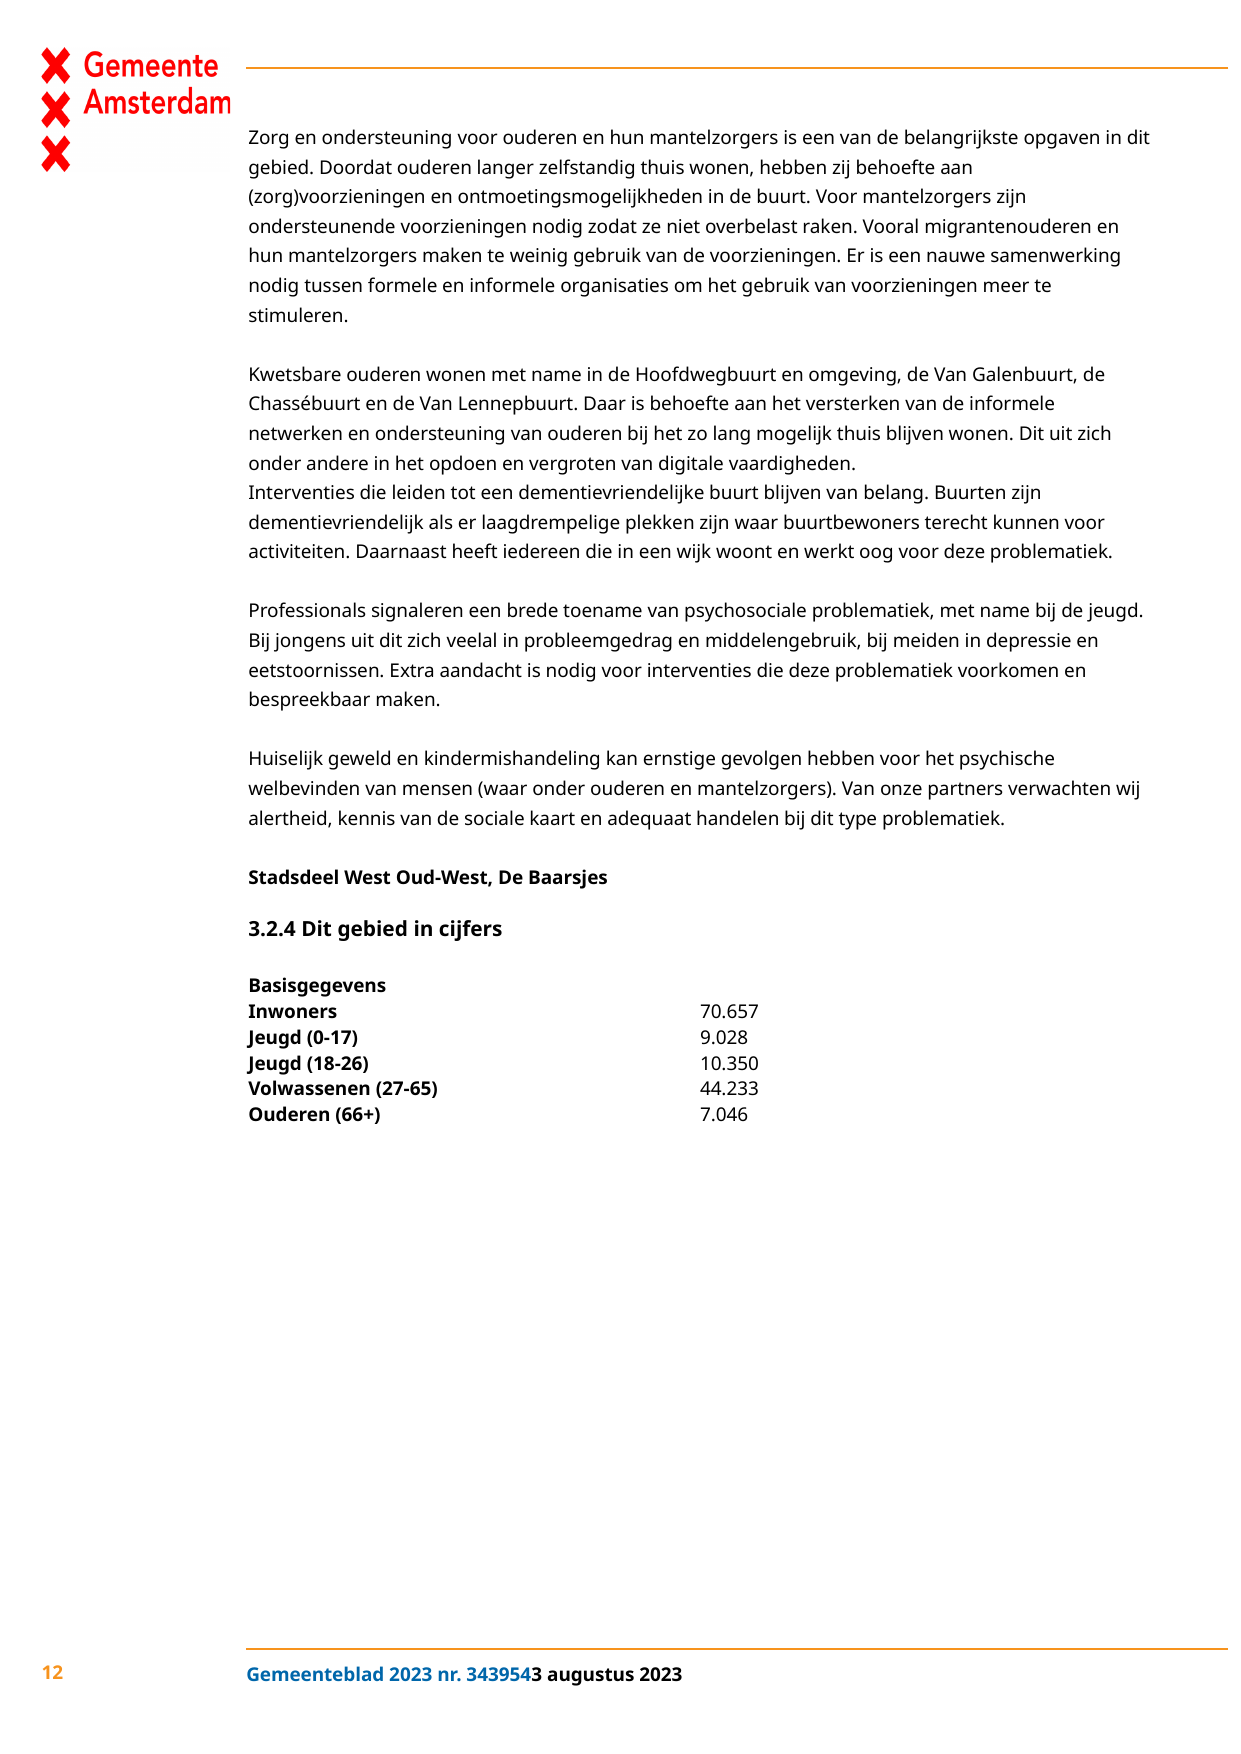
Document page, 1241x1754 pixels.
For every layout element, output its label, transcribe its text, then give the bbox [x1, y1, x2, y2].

text Kwetsbare ouderen wonen met name in de Hoofdwegbuurt en omgeving, de Van Galenbuurt, de Chassébuurt en de Van Lennepbuurt. Daar is behoefte aan het versterken van de informele netwerken en ondersteuning van ouderen bij het zo lang mogelijk thuis blijven wonen. Dit uit zich onder andere in het opdoen en vergroten van digitale vaardigheden. [248, 361, 1152, 476]
text Interventies die leiden tot een dementievriendelijke buurt blijven van belang. Buurten zijn dementievriendelijk als er laagdrempelige plekken zijn waar buurtbewoners terecht kunnen voor activiteiten. Daarnaast heeft iedereen die in een wijk woont en werkt oog voor deze problematiek. [248, 479, 1152, 564]
table_cell 7.046 [700, 1101, 1152, 1127]
table_cell Volwassenen (27-65) [248, 1075, 700, 1101]
table_cell 10.350 [700, 1050, 1152, 1075]
table_cell 70.657 [700, 998, 1152, 1024]
table_header Basisgegevens [248, 973, 700, 998]
table_cell Inwoners [248, 998, 700, 1024]
text Zorg en ondersteuning voor ouderen en hun mantelzorgers is een van de belangrijkste opgaven in dit gebied. Doordat ouderen langer zelfstandig thuis wonen, hebben zij behoefte aan (zorg)voorzieningen en ontmoetingsmogelijkheden in de buurt. Voor mantelzorgers zijn ondersteunende voorzieningen nodig zodat ze niet overbelast raken. Vooral migrantenouderen en hun mantelzorgers maken te weinig gebruik van de voorzieningen. Er is een nauwe samenwerking nodig tussen formele en informele organisaties om het gebruik van voorzieningen meer te stimuleren. [248, 124, 1152, 328]
picture [41, 47, 231, 172]
text Professionals signaleren een brede toename van psychosociale problematiek, met name bij de jeugd. Bij jongens uit dit zich veelal in probleemgedrag en middelengebruik, bij meiden in depressie en eetstoornissen. Extra aandacht is nodig voor interventies die deze problematiek voorkomen en bespreekbaar maken. [248, 598, 1152, 712]
table_cell Ouderen (66+) [248, 1101, 700, 1127]
text Stadsdeel West Oud-West, De Baarsjes [248, 864, 1152, 890]
table_cell Jeugd (18-26) [248, 1050, 700, 1075]
text 3.2.4 Dit gebied in cijfers [248, 914, 1152, 943]
table_cell 44.233 [700, 1075, 1152, 1101]
table_cell Jeugd (0-17) [248, 1024, 700, 1050]
table_cell 9.028 [700, 1024, 1152, 1050]
table_header [700, 973, 1152, 998]
text Huiselijk geweld en kindermishandeling kan ernstige gevolgen hebben voor het psychische welbevinden van mensen (waar onder ouderen en mantelzorgers). Van onze partners verwachten wij alertheid, kennis van de sociale kaart en adequaat handelen bij dit type problematiek. [248, 746, 1152, 831]
